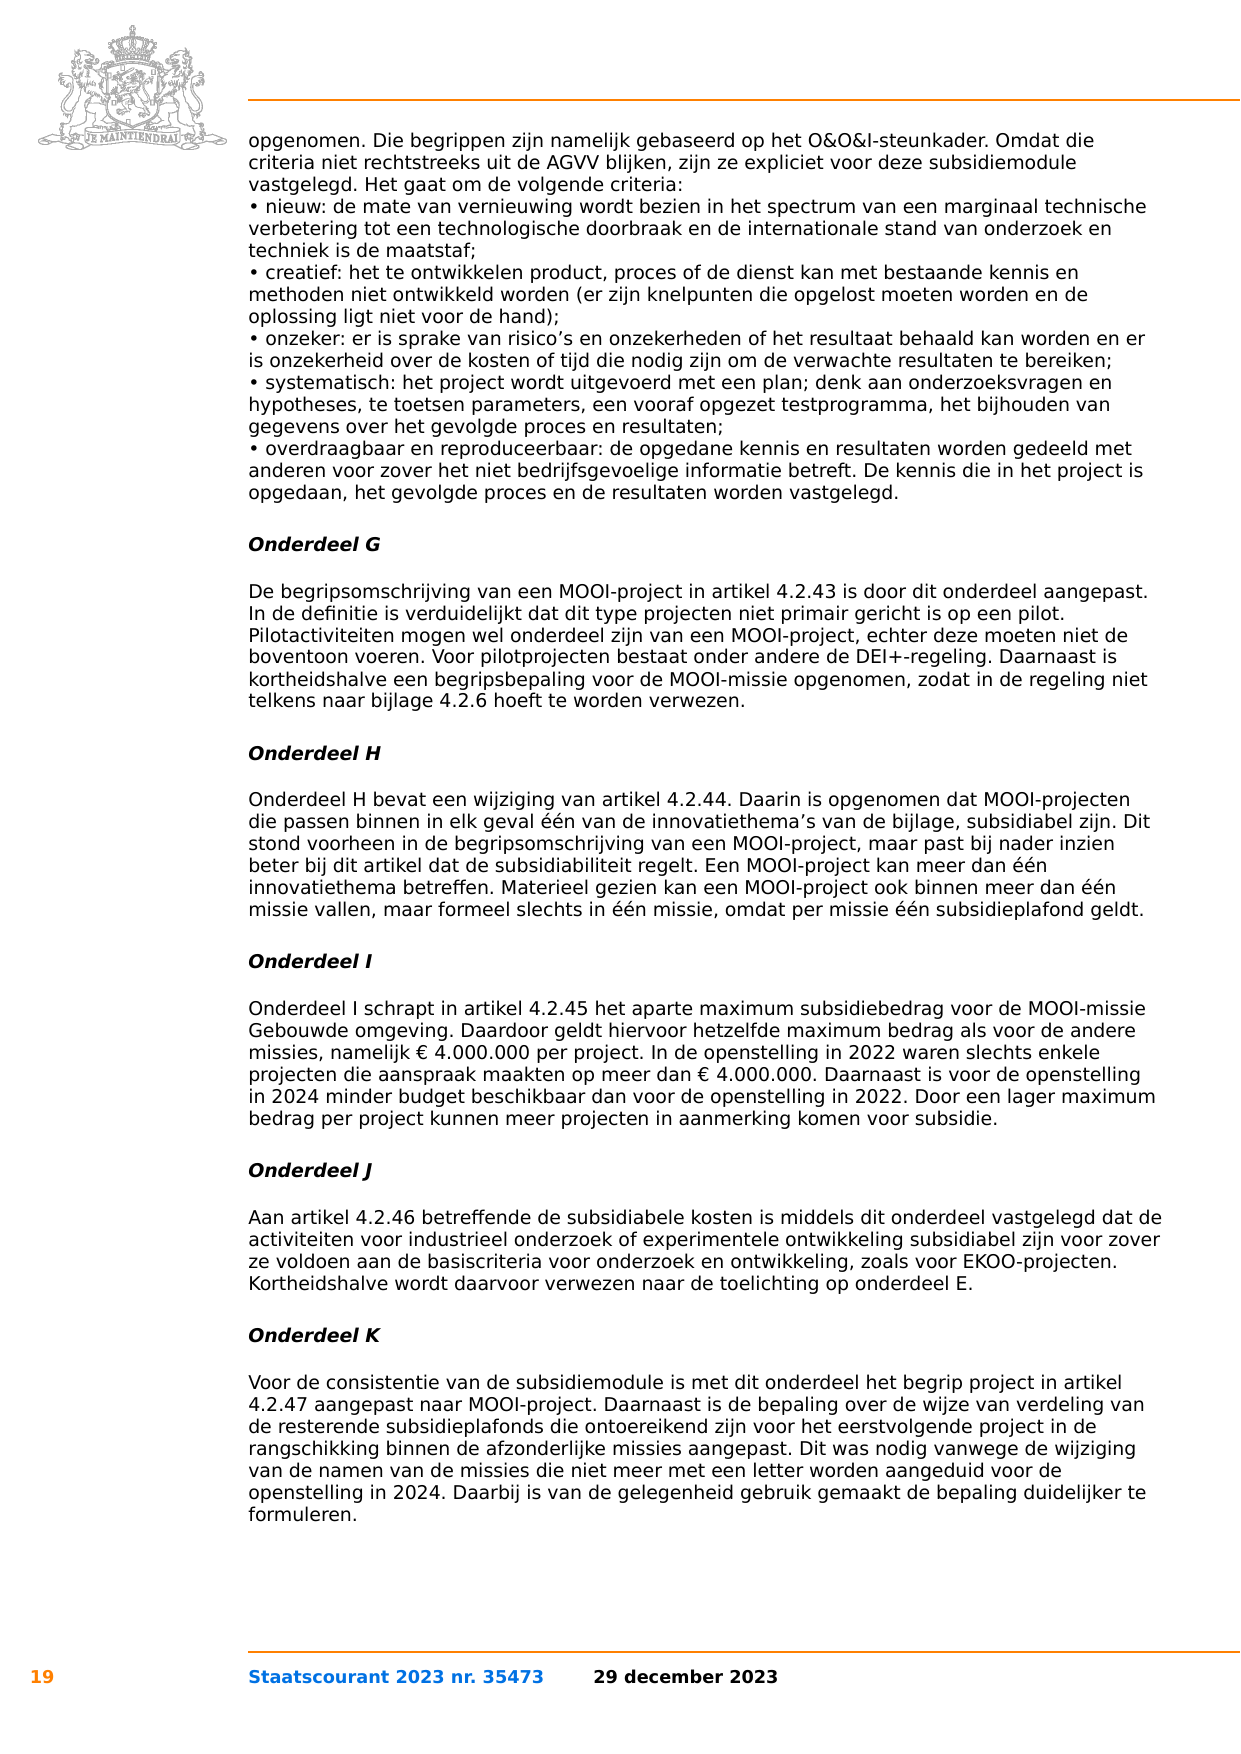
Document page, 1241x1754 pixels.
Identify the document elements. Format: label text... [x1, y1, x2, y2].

picture [38, 25, 227, 150]
text Aan artikel 4.2.46 betreffende de subsidiabele kosten is middels dit onderdeel vastgelegd dat de activiteiten voor industrieel onderzoek of experimentele ontwikkeling subsidiabel zijn voor zover ze voldoen aan de basiscriteria voor onderzoek en ontwikkeling, zoals voor EKOO-projecten. Kortheidshalve wordt daarvoor verwezen naar de toelichting op onderdeel E. [248, 1207, 1163, 1295]
text Onderdeel H bevat een wijziging van artikel 4.2.44. Daarin is opgenomen dat MOOI-projecten die passen binnen in elk geval één van de innovatiethema’s van de bijlage, subsidiabel zijn. Dit stond voorheen in de begripsomschrijving van een MOOI-project, maar past bij nader inzien beter bij dit artikel dat de subsidiabiliteit regelt. Een MOOI-project kan meer dan één innovatiethema betreffen. Materieel gezien kan een MOOI-project ook binnen meer dan één missie vallen, maar formeel slechts in één missie, omdat per missie één subsidieplafond geldt. [248, 789, 1163, 921]
text • creatief: het te ontwikkelen product, proces of de dienst kan met bestaande kennis en methoden niet ontwikkeld worden (er zijn knelpunten die opgelost moeten worden en de oplossing ligt niet voor de hand); [248, 262, 1163, 328]
text De begripsomschrijving van een MOOI-project in artikel 4.2.43 is door dit onderdeel aangepast. In de definitie is verduidelijkt dat dit type projecten niet primair gericht is op een pilot. Pilotactiviteiten mogen wel onderdeel zijn van een MOOI-project, echter deze moeten niet de boventoon voeren. Voor pilotprojecten bestaat onder andere de DEI+-regeling. Daarnaast is kortheidshalve een begripsbepaling voor de MOOI-missie opgenomen, zodat in de regeling niet telkens naar bijlage 4.2.6 hoeft te worden verwezen. [248, 581, 1163, 712]
text opgenomen. Die begrippen zijn namelijk gebaseerd op het O&O&I-steunkader. Omdat die criteria niet rechtstreeks uit de AGVV blijken, zijn ze expliciet voor deze subsidiemodule vastgelegd. Het gaat om de volgende criteria: [248, 130, 1163, 196]
text Onderdeel I schrapt in artikel 4.2.45 het aparte maximum subsidiebedrag voor de MOOI-missie Gebouwde omgeving. Daardoor geldt hiervoor hetzelfde maximum bedrag als voor de andere missies, namelijk € 4.000.000 per project. In de openstelling in 2022 waren slechts enkele projecten die aanspraak maakten op meer dan € 4.000.000. Daarnaast is voor de openstelling in 2024 minder budget beschikbaar dan voor de openstelling in 2022. Door een lager maximum bedrag per project kunnen meer projecten in aanmerking komen voor subsidie. [248, 998, 1163, 1130]
text • overdraagbaar en reproduceerbaar: de opgedane kennis en resultaten worden gedeeld met anderen voor zover het niet bedrijfsgevoelige informatie betreft. De kennis die in het project is opgedaan, het gevolgde proces en de resultaten worden vastgelegd. [248, 438, 1163, 503]
text • nieuw: de mate van vernieuwing wordt bezien in het spectrum van een marginaal technische verbetering tot een technologische doorbraak en de internationale stand van onderzoek en techniek is de maatstaf; [248, 196, 1163, 262]
text Voor de consistentie van de subsidiemodule is met dit onderdeel het begrip project in artikel 4.2.47 aangepast naar MOOI-project. Daarnaast is de bepaling over de wijze van verdeling van de resterende subsidieplafonds die ontoereikend zijn voor het eerstvolgende project in de rangschikking binnen de afzonderlijke missies aangepast. Dit was nodig vanwege de wijziging van de namen van de missies die niet meer met een letter worden aangeduid voor de openstelling in 2024. Daarbij is van de gelegenheid gebruik gemaakt de bepaling duidelijker te formuleren. [248, 1372, 1163, 1526]
subtitle Onderdeel J [248, 1160, 1163, 1182]
subtitle Onderdeel G [248, 533, 1163, 556]
text • systematisch: het project wordt uitgevoerd met een plan; denk aan onderzoeksvragen en hypotheses, te toetsen parameters, een vooraf opgezet testprogramma, het bijhouden van gegevens over het gevolgde proces en resultaten; [248, 372, 1163, 438]
subtitle Onderdeel H [248, 742, 1163, 764]
subtitle Onderdeel I [248, 951, 1163, 973]
subtitle Onderdeel K [248, 1325, 1163, 1347]
text • onzeker: er is sprake van risico’s en onzekerheden of het resultaat behaald kan worden en er is onzekerheid over de kosten of tijd die nodig zijn om de verwachte resultaten te bereiken; [248, 328, 1163, 372]
